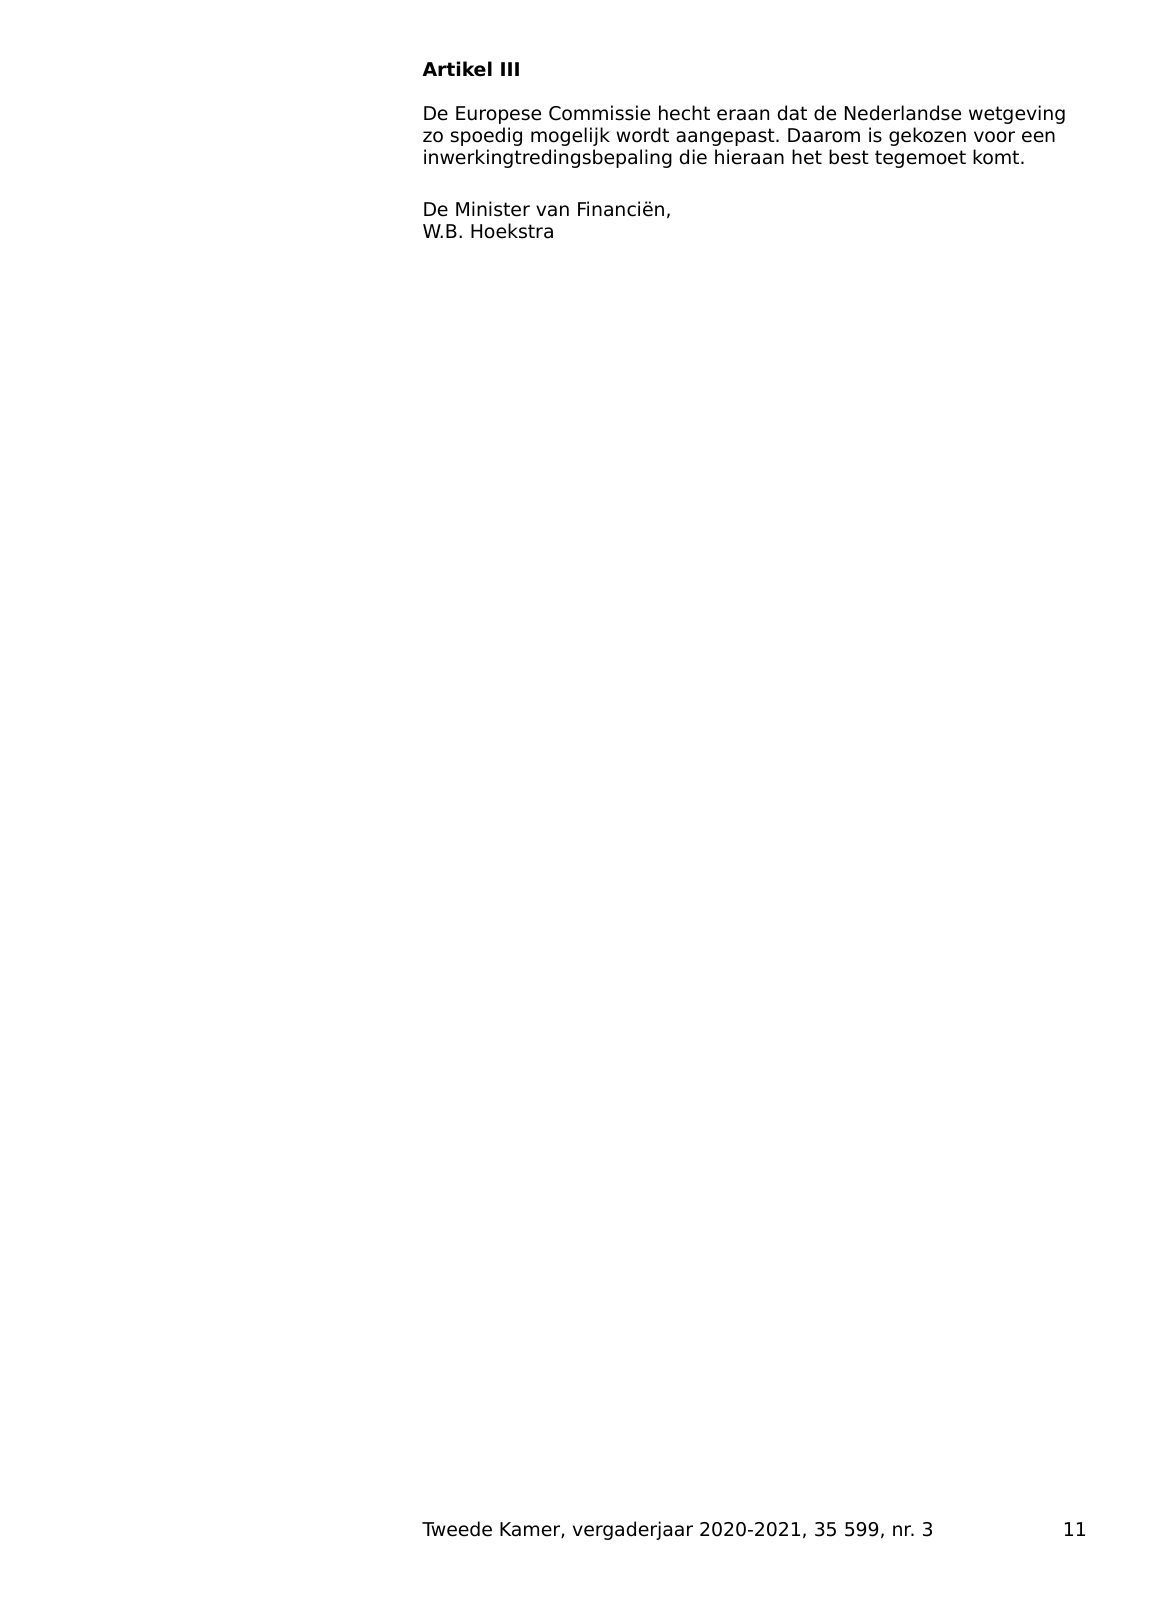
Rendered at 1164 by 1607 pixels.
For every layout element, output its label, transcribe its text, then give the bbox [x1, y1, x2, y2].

text De Europese Commissie hecht eraan dat de Nederlandse wetgeving zo spoedig mogelijk wordt aangepast. Daarom is gekozen voor een inwerkingtredingsbepaling die hieraan het best tegemoet komt. [422, 103, 1087, 169]
text De Minister van Financiën, W.B. Hoekstra [422, 199, 1087, 243]
subtitle Artikel III [422, 59, 1087, 81]
